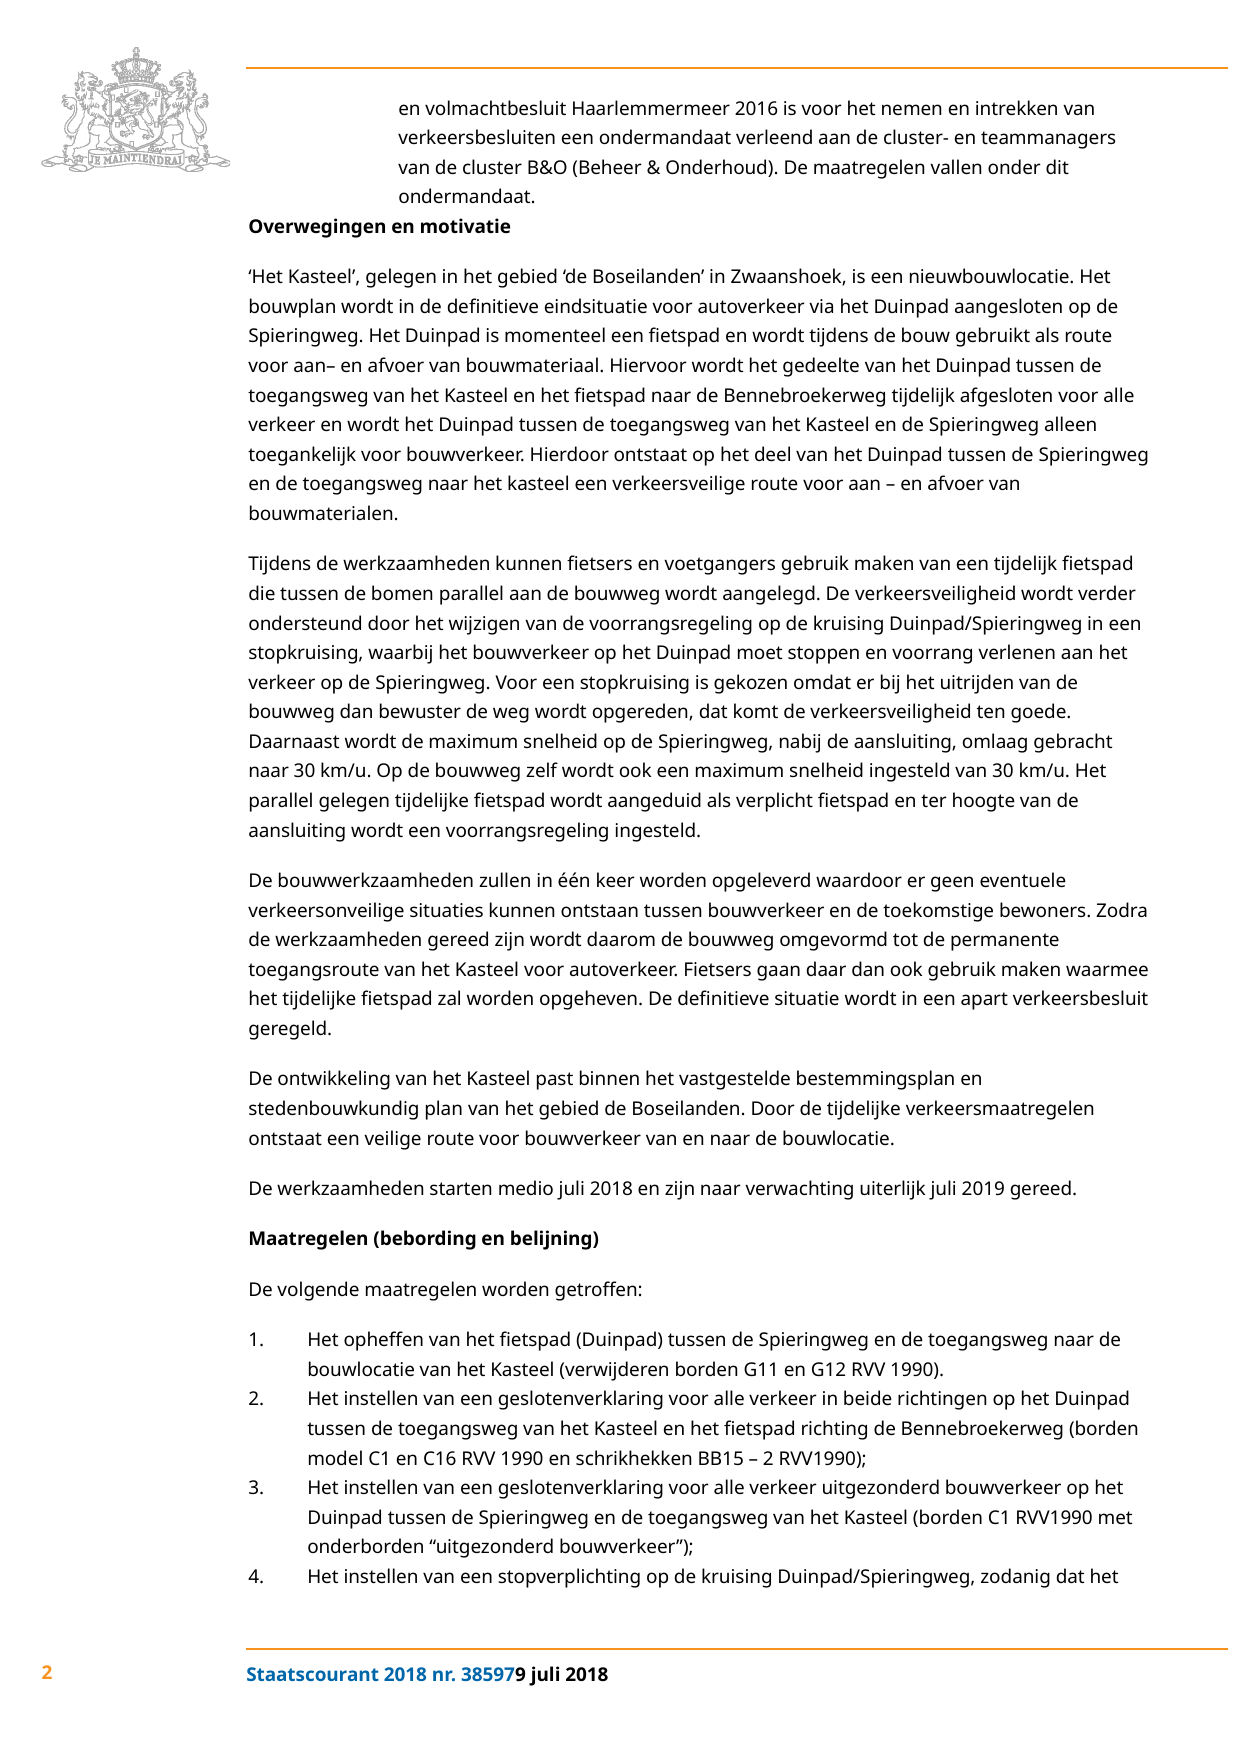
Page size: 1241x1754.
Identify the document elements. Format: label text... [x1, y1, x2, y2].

list Het instellen van een geslotenverklaring voor alle verkeer in beide richtingen op het Duinpad tussen de toegangsweg van het Kasteel en het fietspad richting de Bennebroekerweg (borden model C1 en C16 RVV 1990 en schrikhekken BB15 – 2 RVV1990); [248, 1386, 1152, 1471]
text De volgende maatregelen worden getroffen: [248, 1276, 1152, 1302]
text Overwegingen en motivatie [248, 213, 1152, 239]
picture [41, 47, 231, 172]
list Het opheffen van het fietspad (Duinpad) tussen de Spieringweg en de toegangsweg naar de bouwlocatie van het Kasteel (verwijderen borden G11 en G12 RVV 1990). [248, 1326, 1152, 1382]
list en volmachtbesluit Haarlemmermeer 2016 is voor het nemen en intrekken van verkeersbesluiten een ondermandaat verleend aan de cluster- en teammanagers van de cluster B&O (Beheer & Onderhoud). De maatregelen vallen onder dit ondermandaat. [361, 95, 1152, 209]
list Het instellen van een stopverplichting op de kruising Duinpad/Spieringweg, zodanig dat het [248, 1563, 1152, 1589]
text ‘Het Kasteel’, gelegen in het gebied ‘de Boseilanden’ in Zwaanshoek, is een nieuwbouwlocatie. Het bouwplan wordt in de definitieve eindsituatie voor autoverkeer via het Duinpad aangesloten op de Spieringweg. Het Duinpad is momenteel een fietspad en wordt tijdens de bouw gebruikt als route voor aan– en afvoer van bouwmateriaal. Hiervoor wordt het gedeelte van het Duinpad tussen de toegangsweg van het Kasteel en het fietspad naar de Bennebroekerweg tijdelijk afgesloten voor alle verkeer en wordt het Duinpad tussen de toegangsweg van het Kasteel en de Spieringweg alleen toegankelijk voor bouwverkeer. Hierdoor ontstaat op het deel van het Duinpad tussen de Spieringweg en de toegangsweg naar het kasteel een verkeersveilige route voor aan – en afvoer van bouwmaterialen. [248, 263, 1152, 526]
text Maatregelen (bebording en belijning) [248, 1226, 1152, 1251]
text De bouwwerkzaamheden zullen in één keer worden opgeleverd waardoor er geen eventuele verkeersonveilige situaties kunnen ontstaan tussen bouwverkeer en de toekomstige bewoners. Zodra de werkzaamheden gereed zijn wordt daarom de bouwweg omgevormd tot de permanente toegangsroute van het Kasteel voor autoverkeer. Fietsers gaan daar dan ook gebruik maken waarmee het tijdelijke fietspad zal worden opgeheven. De definitieve situatie wordt in een apart verkeersbesluit geregeld. [248, 867, 1152, 1041]
text Tijdens de werkzaamheden kunnen fietsers en voetgangers gebruik maken van een tijdelijk fietspad die tussen de bomen parallel aan de bouwweg wordt aangelegd. De verkeersveiligheid wordt verder ondersteund door het wijzigen van de voorrangsregeling op de kruising Duinpad/Spieringweg in een stopkruising, waarbij het bouwverkeer op het Duinpad moet stoppen en voorrang verlenen aan het verkeer op de Spieringweg. Voor een stopkruising is gekozen omdat er bij het uitrijden van de bouwweg dan bewuster de weg wordt opgereden, dat komt de verkeersveiligheid ten goede. Daarnaast wordt de maximum snelheid op de Spieringweg, nabij de aansluiting, omlaag gebracht naar 30 km/u. Op de bouwweg zelf wordt ook een maximum snelheid ingesteld van 30 km/u. Het parallel gelegen tijdelijke fietspad wordt aangeduid als verplicht fietspad en ter hoogte van de aansluiting wordt een voorrangsregeling ingesteld. [248, 551, 1152, 843]
list Het instellen van een geslotenverklaring voor alle verkeer uitgezonderd bouwverkeer op het Duinpad tussen de Spieringweg en de toegangsweg van het Kasteel (borden C1 RVV1990 met onderborden “uitgezonderd bouwverkeer”); [248, 1474, 1152, 1559]
text De ontwikkeling van het Kasteel past binnen het vastgestelde bestemmingsplan en stedenbouwkundig plan van het gebied de Boseilanden. Door de tijdelijke verkeersmaatregelen ontstaat een veilige route voor bouwverkeer van en naar de bouwlocatie. [248, 1066, 1152, 1151]
text De werkzaamheden starten medio juli 2018 en zijn naar verwachting uiterlijk juli 2019 gereed. [248, 1175, 1152, 1201]
